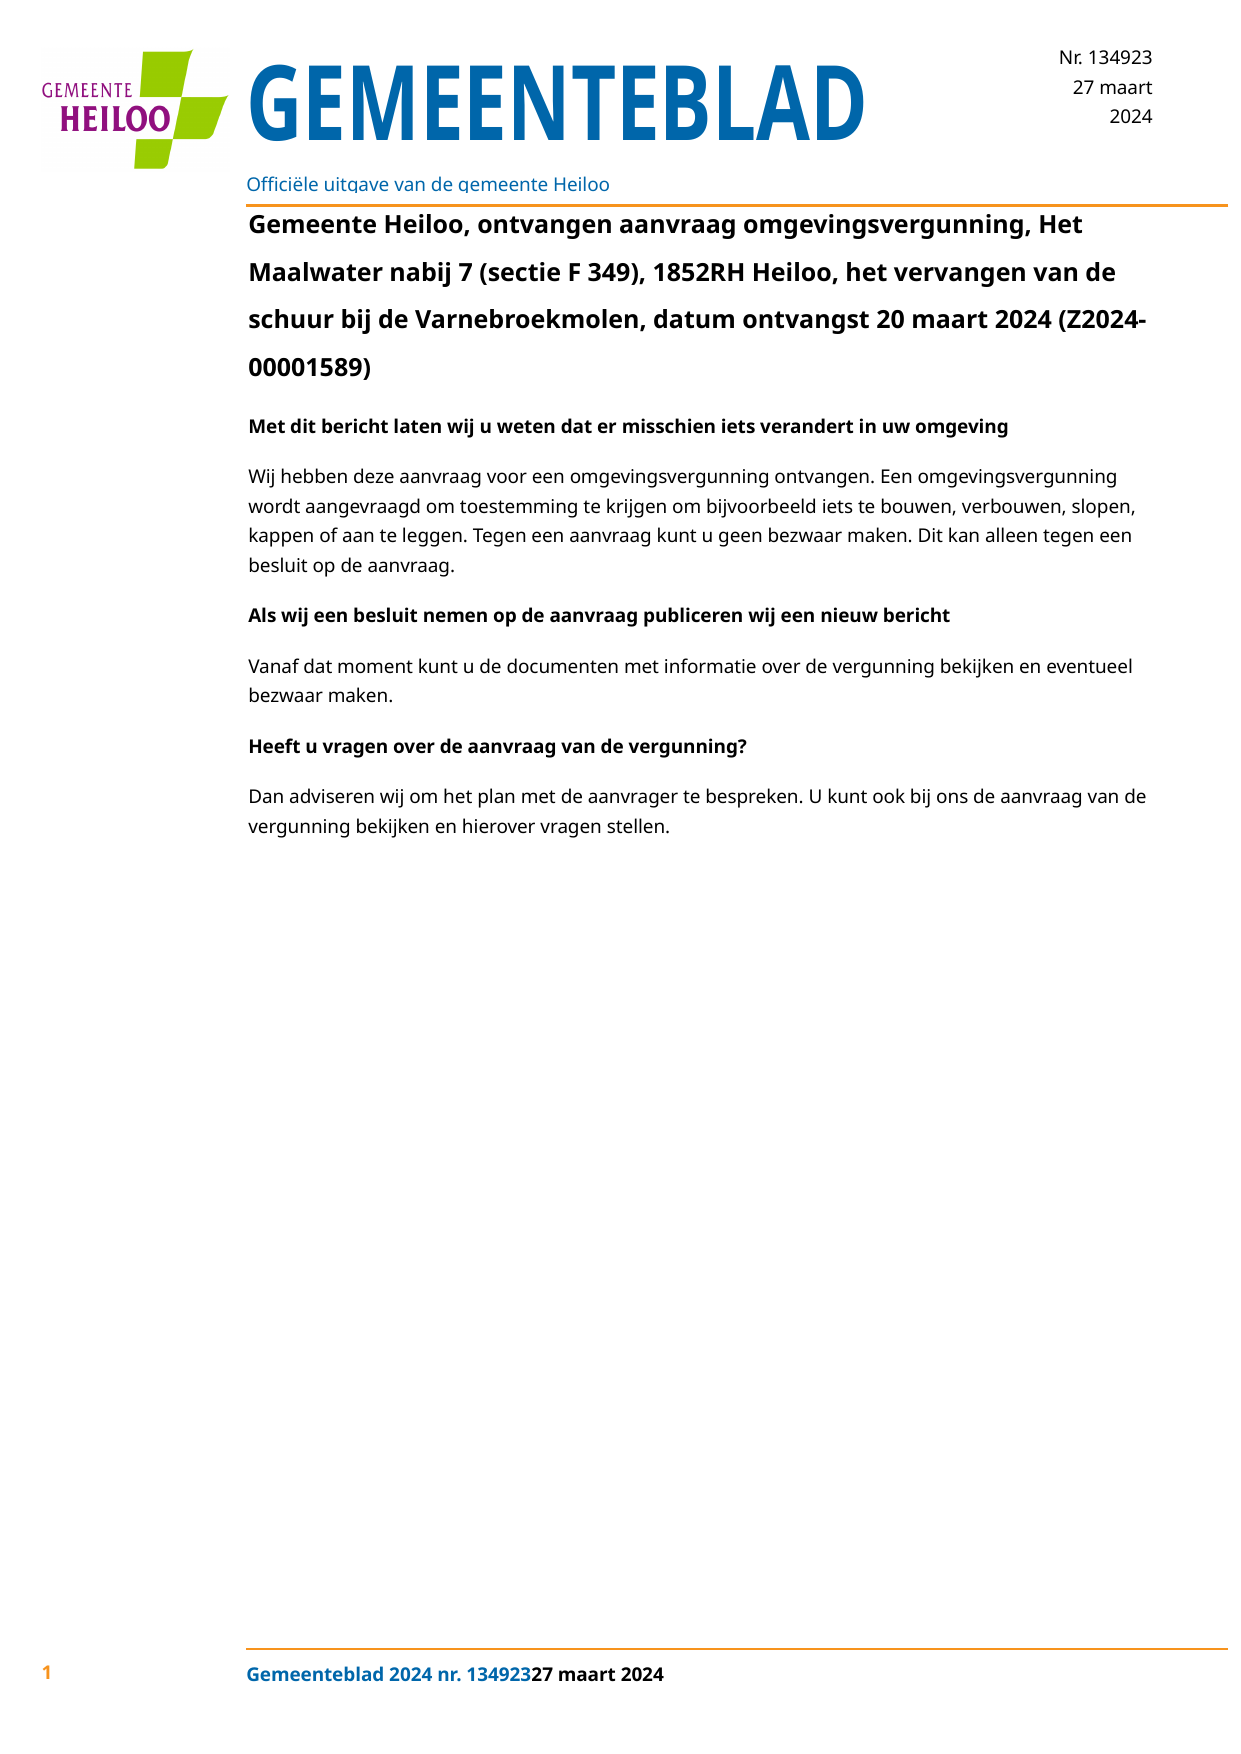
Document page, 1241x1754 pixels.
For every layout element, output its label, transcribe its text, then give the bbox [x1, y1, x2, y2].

text Vanaf dat moment kunt u de documenten met informatie over de vergunning bekijken en eventueel bezwaar maken. [248, 653, 1152, 708]
text Dan adviseren wij om het plan met de aanvrager te bespreken. U kunt ook bij ons de aanvraag van de vergunning bekijken en hierover vragen stellen. [248, 783, 1152, 839]
text Als wij een besluit nemen op de aanvraag publiceren wij een nieuw bericht [248, 603, 1152, 628]
text Gemeente Heiloo, ontvangen aanvraag omgevingsvergunning, Het Maalwater nabij 7 (sectie F 349), 1852RH Heiloo, het vervangen van de schuur bij de Varnebroekmolen, datum ontvangst 20 maart 2024 (Z2024-00001589) [248, 207, 1152, 384]
text Met dit bericht laten wij u weten dat er misschien iets verandert in uw omgeving [248, 413, 1152, 439]
text Heeft u vragen over de aanvraag van de vergunning? [248, 733, 1152, 759]
picture [41, 47, 231, 172]
text Wij hebben deze aanvraag voor een omgevingsvergunning ontvangen. Een omgevingsvergunning wordt aangevraagd om toestemming te krijgen om bijvoorbeeld iets te bouwen, verbouwen, slopen, kappen of aan te leggen. Tegen een aanvraag kunt u geen bezwaar maken. Dit kan alleen tegen een besluit op de aanvraag. [248, 463, 1152, 578]
